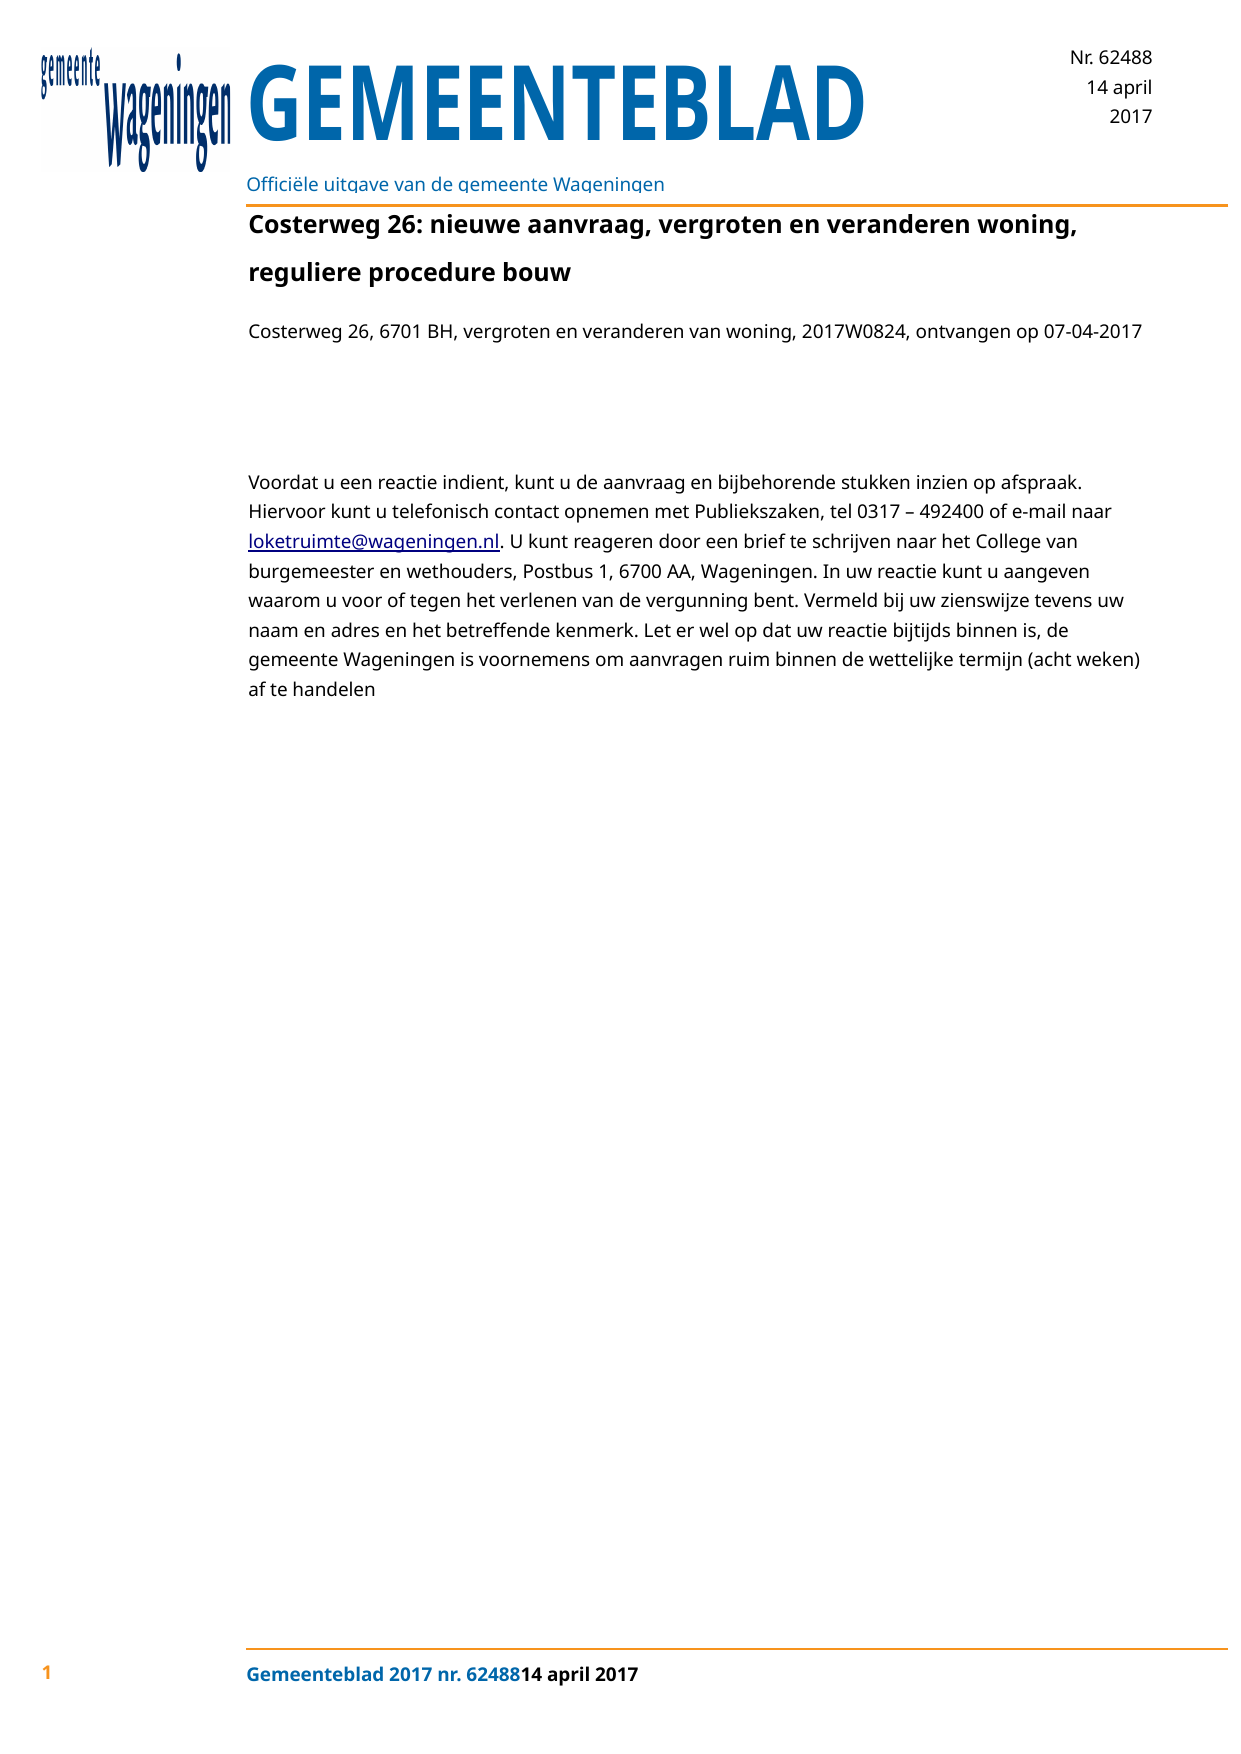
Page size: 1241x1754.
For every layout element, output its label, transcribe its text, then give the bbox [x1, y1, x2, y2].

picture [41, 47, 231, 172]
text Costerweg 26: nieuwe aanvraag, vergroten en veranderen woning, reguliere procedure bouw [248, 207, 1152, 288]
text Costerweg 26, 6701 BH, vergroten en veranderen van woning, 2017W0824, ontvangen op 07-04-2017 [248, 318, 1152, 344]
text Voordat u een reactie indient, kunt u de aanvraag en bijbehorende stukken inzien op afspraak. Hiervoor kunt u telefonisch contact opnemen met Publiekszaken, tel 0317 – 492400 of e-mail naar loketruimte@wageningen.nl. U kunt reageren door een brief te schrijven naar het College van burgemeester en wethouders, Postbus 1, 6700 AA, Wageningen. In uw reactie kunt u aangeven waarom u voor of tegen het verlenen van de vergunning bent. Vermeld bij uw zienswijze tevens uw naam en adres en het betreffende kenmerk. Let er wel op dat uw reactie bijtijds binnen is, de gemeente Wageningen is voornemens om aanvragen ruim binnen de wettelijke termijn (acht weken) af te handelen [248, 469, 1152, 702]
